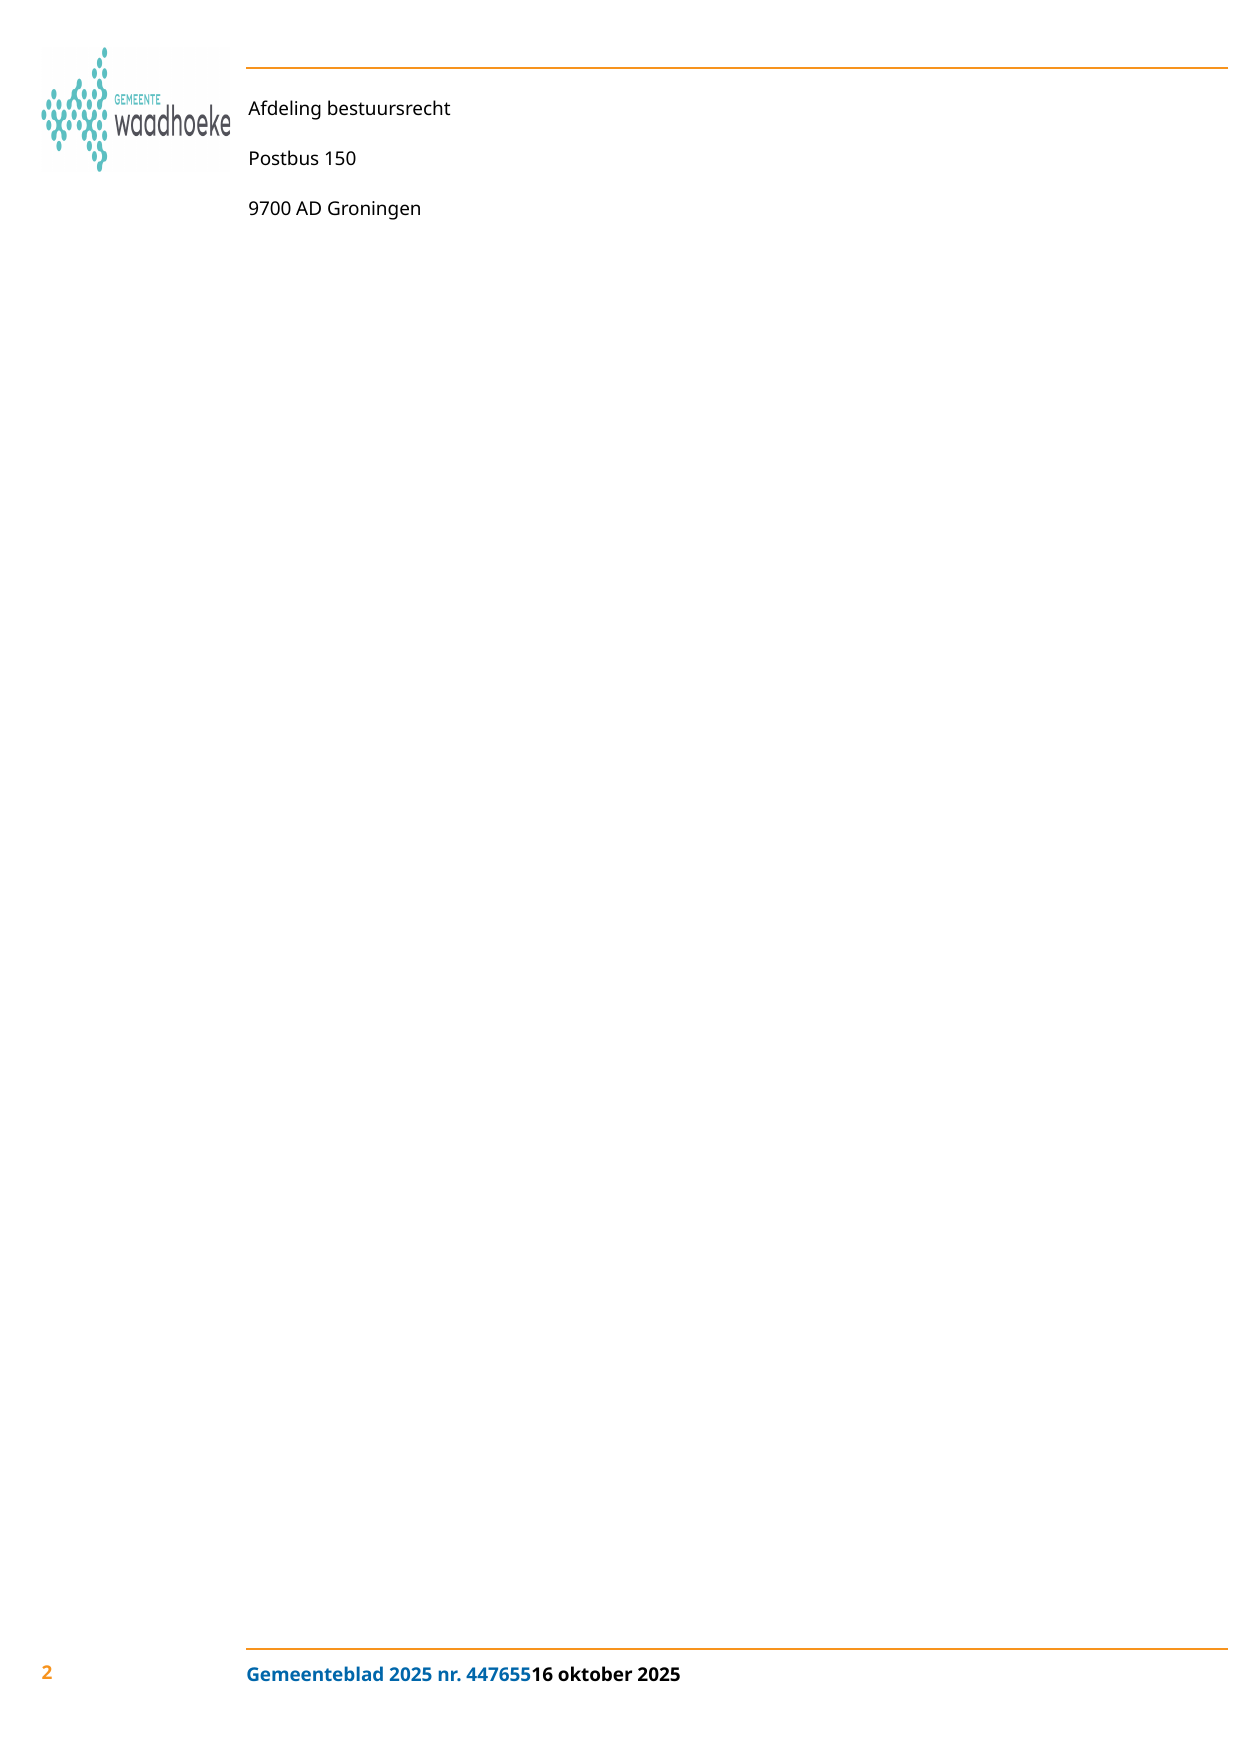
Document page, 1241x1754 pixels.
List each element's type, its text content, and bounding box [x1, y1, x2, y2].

text Afdeling bestuursrecht [248, 95, 1152, 121]
text Postbus 150 [248, 145, 1152, 171]
text 9700 AD Groningen [248, 196, 1152, 221]
picture [41, 47, 231, 172]
